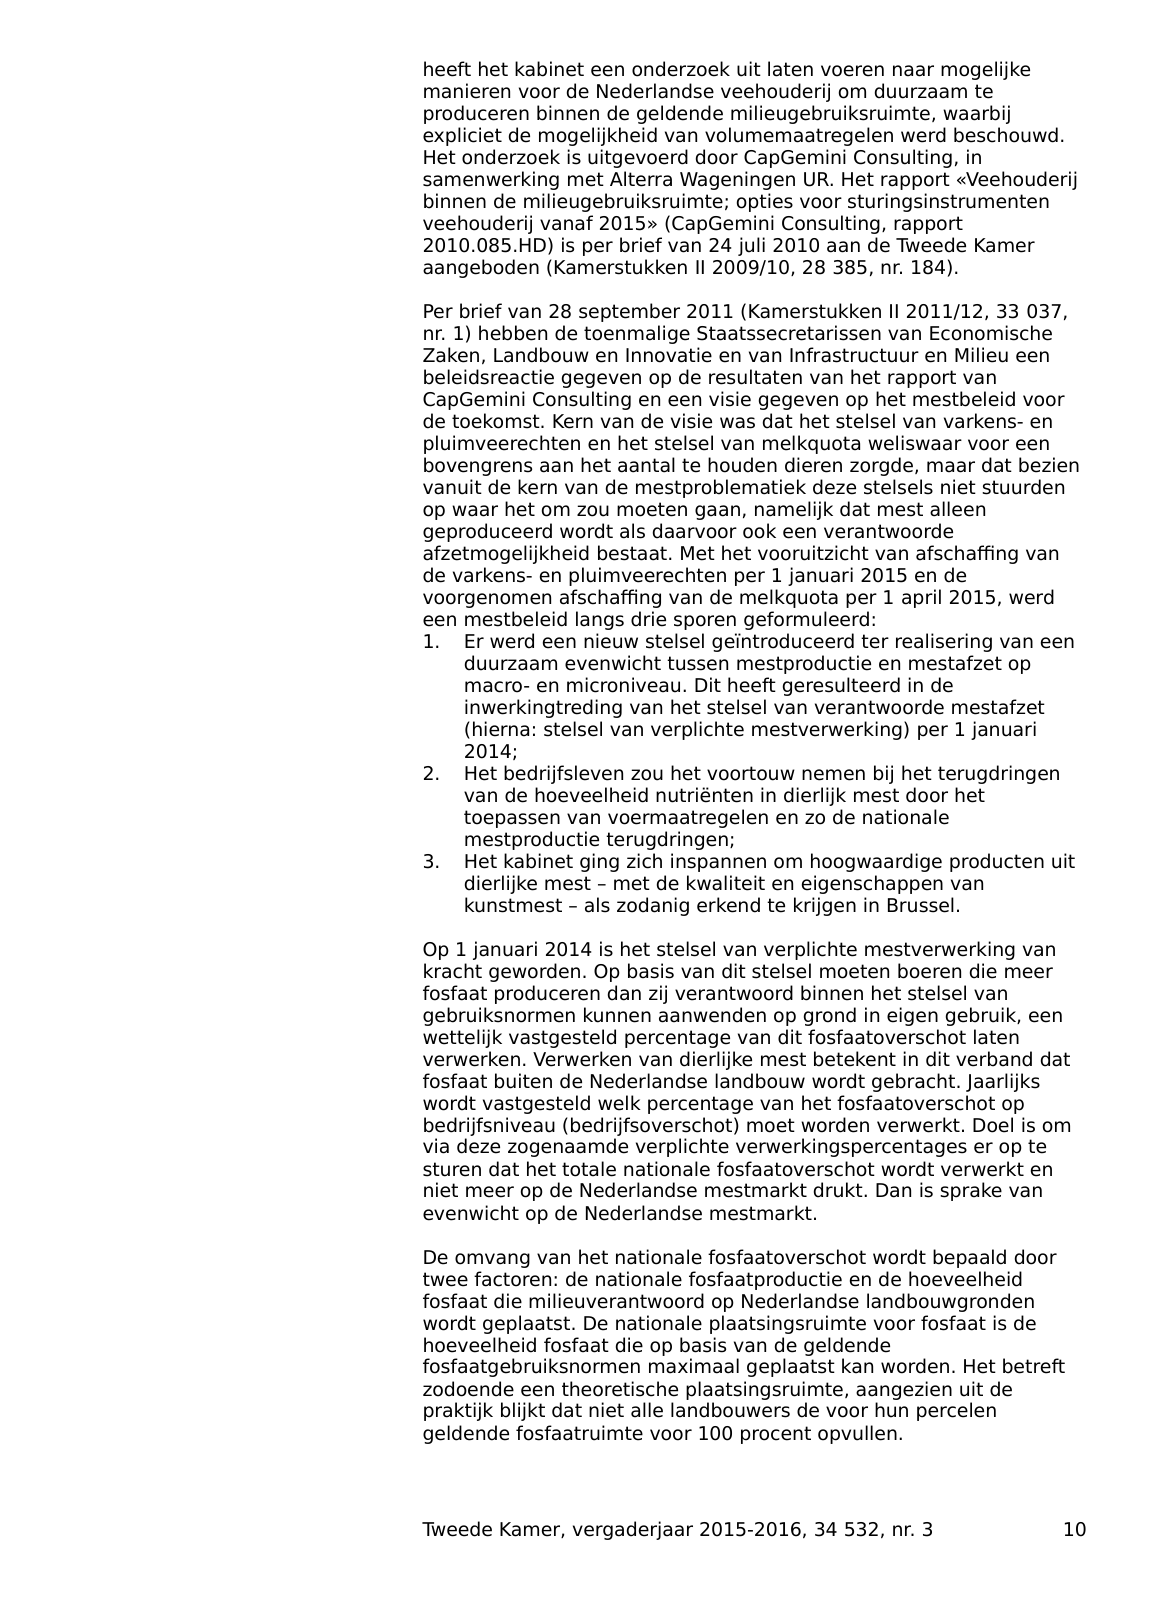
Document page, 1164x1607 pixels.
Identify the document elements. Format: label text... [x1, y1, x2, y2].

text 1. Er werd een nieuw stelsel geïntroduceerd ter realisering van een duurzaam evenwicht tussen mestproductie en mestafzet op macro- en microniveau. Dit heeft geresulteerd in de inwerkingtreding van het stelsel van verantwoorde mestafzet (hierna: stelsel van verplichte mestverwerking) per 1 januari 2014; [422, 631, 1087, 763]
text heeft het kabinet een onderzoek uit laten voeren naar mogelijke manieren voor de Nederlandse veehouderij om duurzaam te produceren binnen de geldende milieugebruiksruimte, waarbij expliciet de mogelijkheid van volumemaatregelen werd beschouwd. Het onderzoek is uitgevoerd door CapGemini Consulting, in samenwerking met Alterra Wageningen UR. Het rapport «Veehouderij binnen de milieugebruiksruimte; opties voor sturingsinstrumenten veehouderij vanaf 2015» (CapGemini Consulting, rapport 2010.085.HD) is per brief van 24 juli 2010 aan de Tweede Kamer aangeboden (Kamerstukken II 2009/10, 28 385, nr. 184). [422, 59, 1087, 279]
text 2. Het bedrijfsleven zou het voortouw nemen bij het terugdringen van de hoeveelheid nutriënten in dierlijk mest door het toepassen van voermaatregelen en zo de nationale mestproductie terugdringen; [422, 763, 1087, 851]
text 3. Het kabinet ging zich inspannen om hoogwaardige producten uit dierlijke mest – met de kwaliteit en eigenschappen van kunstmest – als zodanig erkend te krijgen in Brussel. [422, 851, 1087, 916]
text Op 1 januari 2014 is het stelsel van verplichte mestverwerking van kracht geworden. Op basis van dit stelsel moeten boeren die meer fosfaat produceren dan zij verantwoord binnen het stelsel van gebruiksnormen kunnen aanwenden op grond in eigen gebruik, een wettelijk vastgesteld percentage van dit fosfaatoverschot laten verwerken. Verwerken van dierlijke mest betekent in dit verband dat fosfaat buiten de Nederlandse landbouw wordt gebracht. Jaarlijks wordt vastgesteld welk percentage van het fosfaatoverschot op bedrijfsniveau (bedrijfsoverschot) moet worden verwerkt. Doel is om via deze zogenaamde verplichte verwerkingspercentages er op te sturen dat het totale nationale fosfaatoverschot wordt verwerkt en niet meer op de Nederlandse mestmarkt drukt. Dan is sprake van evenwicht op de Nederlandse mestmarkt. [422, 939, 1087, 1224]
text Per brief van 28 september 2011 (Kamerstukken II 2011/12, 33 037, nr. 1) hebben de toenmalige Staatssecretarissen van Economische Zaken, Landbouw en Innovatie en van Infrastructuur en Milieu een beleidsreactie gegeven op de resultaten van het rapport van CapGemini Consulting en een visie gegeven op het mestbeleid voor de toekomst. Kern van de visie was dat het stelsel van varkens- en pluimveerechten en het stelsel van melkquota weliswaar voor een bovengrens aan het aantal te houden dieren zorgde, maar dat bezien vanuit de kern van de mestproblematiek deze stelsels niet stuurden op waar het om zou moeten gaan, namelijk dat mest alleen geproduceerd wordt als daarvoor ook een verantwoorde afzetmogelijkheid bestaat. Met het vooruitzicht van afschaffing van de varkens- en pluimveerechten per 1 januari 2015 en de voorgenomen afschaffing van de melkquota per 1 april 2015, werd een mestbeleid langs drie sporen geformuleerd: [422, 301, 1087, 631]
text De omvang van het nationale fosfaatoverschot wordt bepaald door twee factoren: de nationale fosfaatproductie en de hoeveelheid fosfaat die milieuverantwoord op Nederlandse landbouwgronden wordt geplaatst. De nationale plaatsingsruimte voor fosfaat is de hoeveelheid fosfaat die op basis van de geldende fosfaatgebruiksnormen maximaal geplaatst kan worden. Het betreft zodoende een theoretische plaatsingsruimte, aangezien uit de praktijk blijkt dat niet alle landbouwers de voor hun percelen geldende fosfaatruimte voor 100 procent opvullen. [422, 1247, 1087, 1444]
